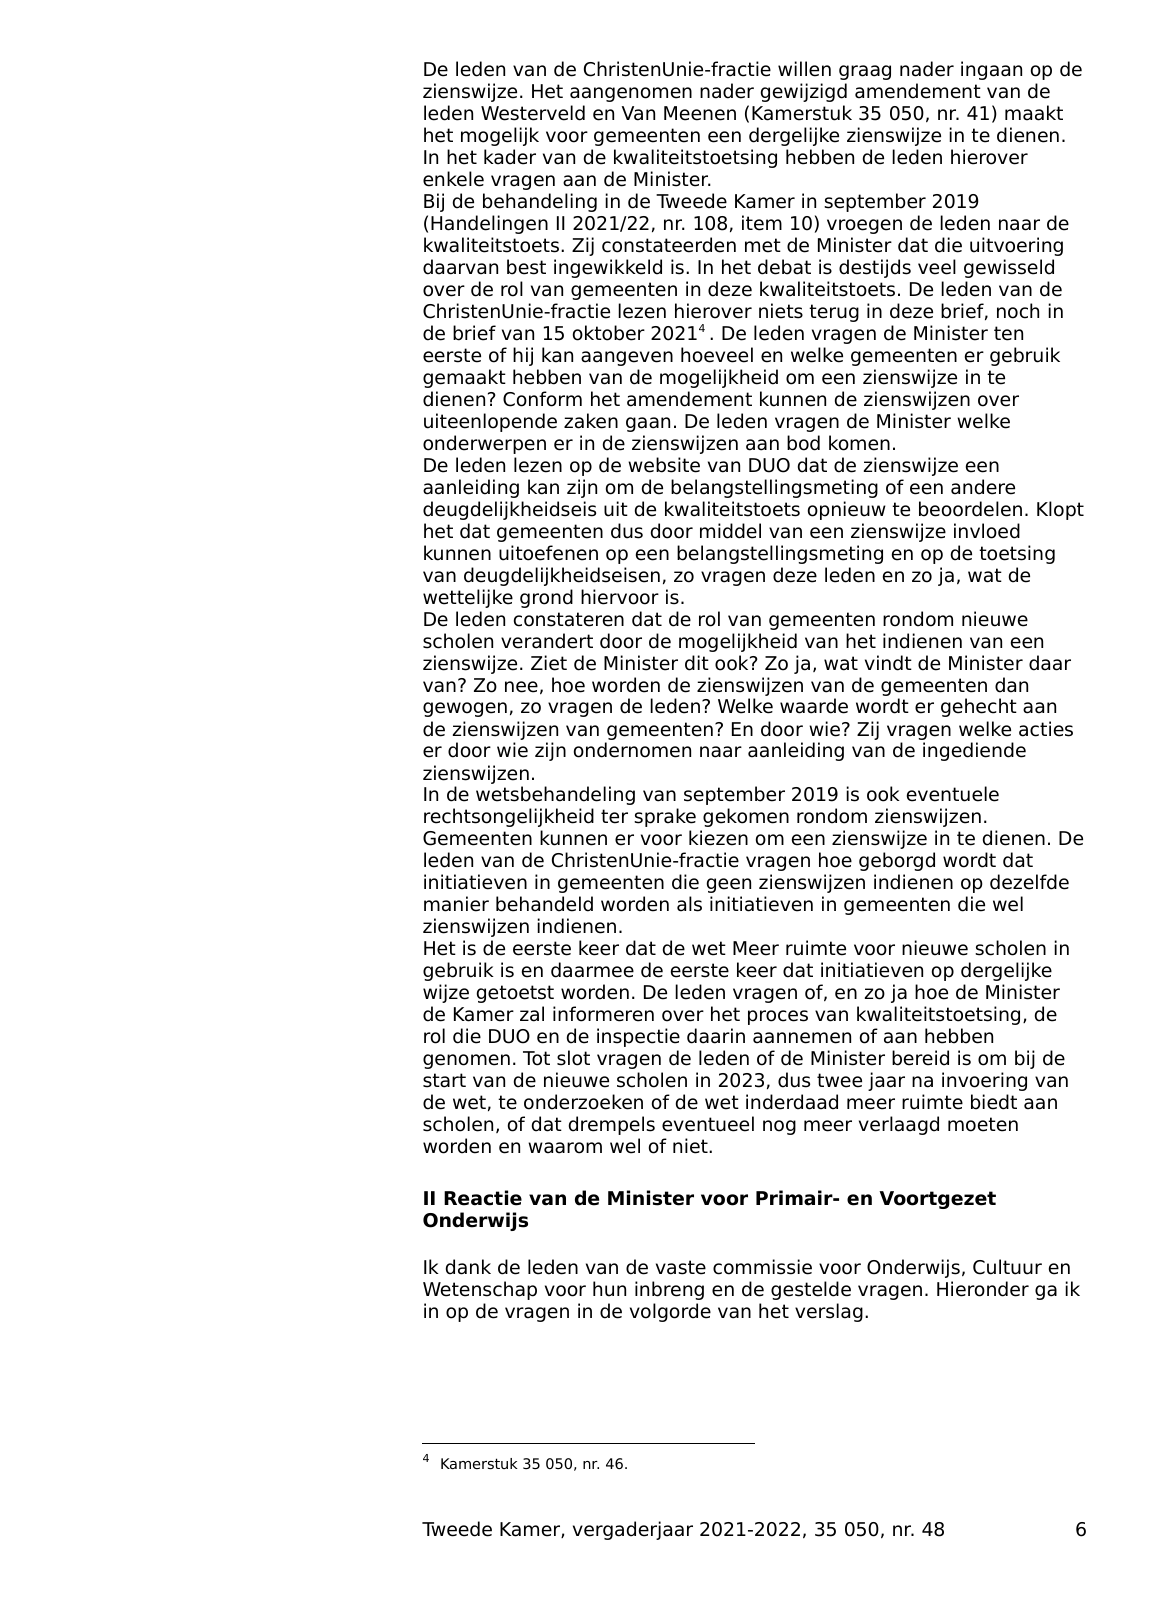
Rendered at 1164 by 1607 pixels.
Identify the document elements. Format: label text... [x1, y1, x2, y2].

text De leden van de ChristenUnie-fractie willen graag nader ingaan op de zienswijze. Het aangenomen nader gewijzigd amendement van de leden Westerveld en Van Meenen (Kamerstuk 35 050, nr. 41) maakt het mogelijk voor gemeenten een dergelijke zienswijze in te dienen. In het kader van de kwaliteitstoetsing hebben de leden hierover enkele vragen aan de Minister. [422, 59, 1087, 191]
text De leden lezen op de website van DUO dat de zienswijze een aanleiding kan zijn om de belangstellingsmeting of een andere deugdelijkheidseis uit de kwaliteitstoets opnieuw te beoordelen. Klopt het dat gemeenten dus door middel van een zienswijze invloed kunnen uitoefenen op een belangstellingsmeting en op de toetsing van deugdelijkheidseisen, zo vragen deze leden en zo ja, wat de wettelijke grond hiervoor is. [422, 455, 1087, 608]
text Het is de eerste keer dat de wet Meer ruimte voor nieuwe scholen in gebruik is en daarmee de eerste keer dat initiatieven op dergelijke wijze getoetst worden. De leden vragen of, en zo ja hoe de Minister de Kamer zal informeren over het proces van kwaliteitstoetsing, de rol die DUO en de inspectie daarin aannemen of aan hebben genomen. Tot slot vragen de leden of de Minister bereid is om bij de start van de nieuwe scholen in 2023, dus twee jaar na invoering van de wet, te onderzoeken of de wet inderdaad meer ruimte biedt aan scholen, of dat drempels eventueel nog meer verlaagd moeten worden en waarom wel of niet. [422, 938, 1087, 1158]
subtitle II Reactie van de Minister voor Primair- en Voortgezet Onderwijs [422, 1188, 1087, 1232]
text Kamerstuk 35 050, nr. 46. [422, 1452, 1087, 1474]
text De leden constateren dat de rol van gemeenten rondom nieuwe scholen verandert door de mogelijkheid van het indienen van een zienswijze. Ziet de Minister dit ook? Zo ja, wat vindt de Minister daar van? Zo nee, hoe worden de zienswijzen van de gemeenten dan gewogen, zo vragen de leden? Welke waarde wordt er gehecht aan de zienswijzen van gemeenten? En door wie? Zij vragen welke acties er door wie zijn ondernomen naar aanleiding van de ingediende zienswijzen. [422, 608, 1087, 784]
text In de wetsbehandeling van september 2019 is ook eventuele rechtsongelijkheid ter sprake gekomen rondom zienswijzen. Gemeenten kunnen er voor kiezen om een zienswijze in te dienen. De leden van de ChristenUnie-fractie vragen hoe geborgd wordt dat initiatieven in gemeenten die geen zienswijzen indienen op dezelfde manier behandeld worden als initiatieven in gemeenten die wel zienswijzen indienen. [422, 784, 1087, 938]
text Bij de behandeling in de Tweede Kamer in september 2019 (Handelingen II 2021/22, nr. 108, item 10) vroegen de leden naar de kwaliteitstoets. Zij constateerden met de Minister dat die uitvoering daarvan best ingewikkeld is. In het debat is destijds veel gewisseld over de rol van gemeenten in deze kwaliteitstoets. De leden van de ChristenUnie-fractie lezen hierover niets terug in deze brief, noch in de brief van 15 oktober 2021. De leden vragen de Minister ten eerste of hij kan aangeven hoeveel en welke gemeenten er gebruik gemaakt hebben van de mogelijkheid om een zienswijze in te dienen? Conform het amendement kunnen de zienswijzen over uiteenlopende zaken gaan. De leden vragen de Minister welke onderwerpen er in de zienswijzen aan bod komen. [422, 191, 1087, 455]
text Ik dank de leden van de vaste commissie voor Onderwijs, Cultuur en Wetenschap voor hun inbreng en de gestelde vragen. Hieronder ga ik in op de vragen in de volgorde van het verslag. [422, 1257, 1087, 1323]
